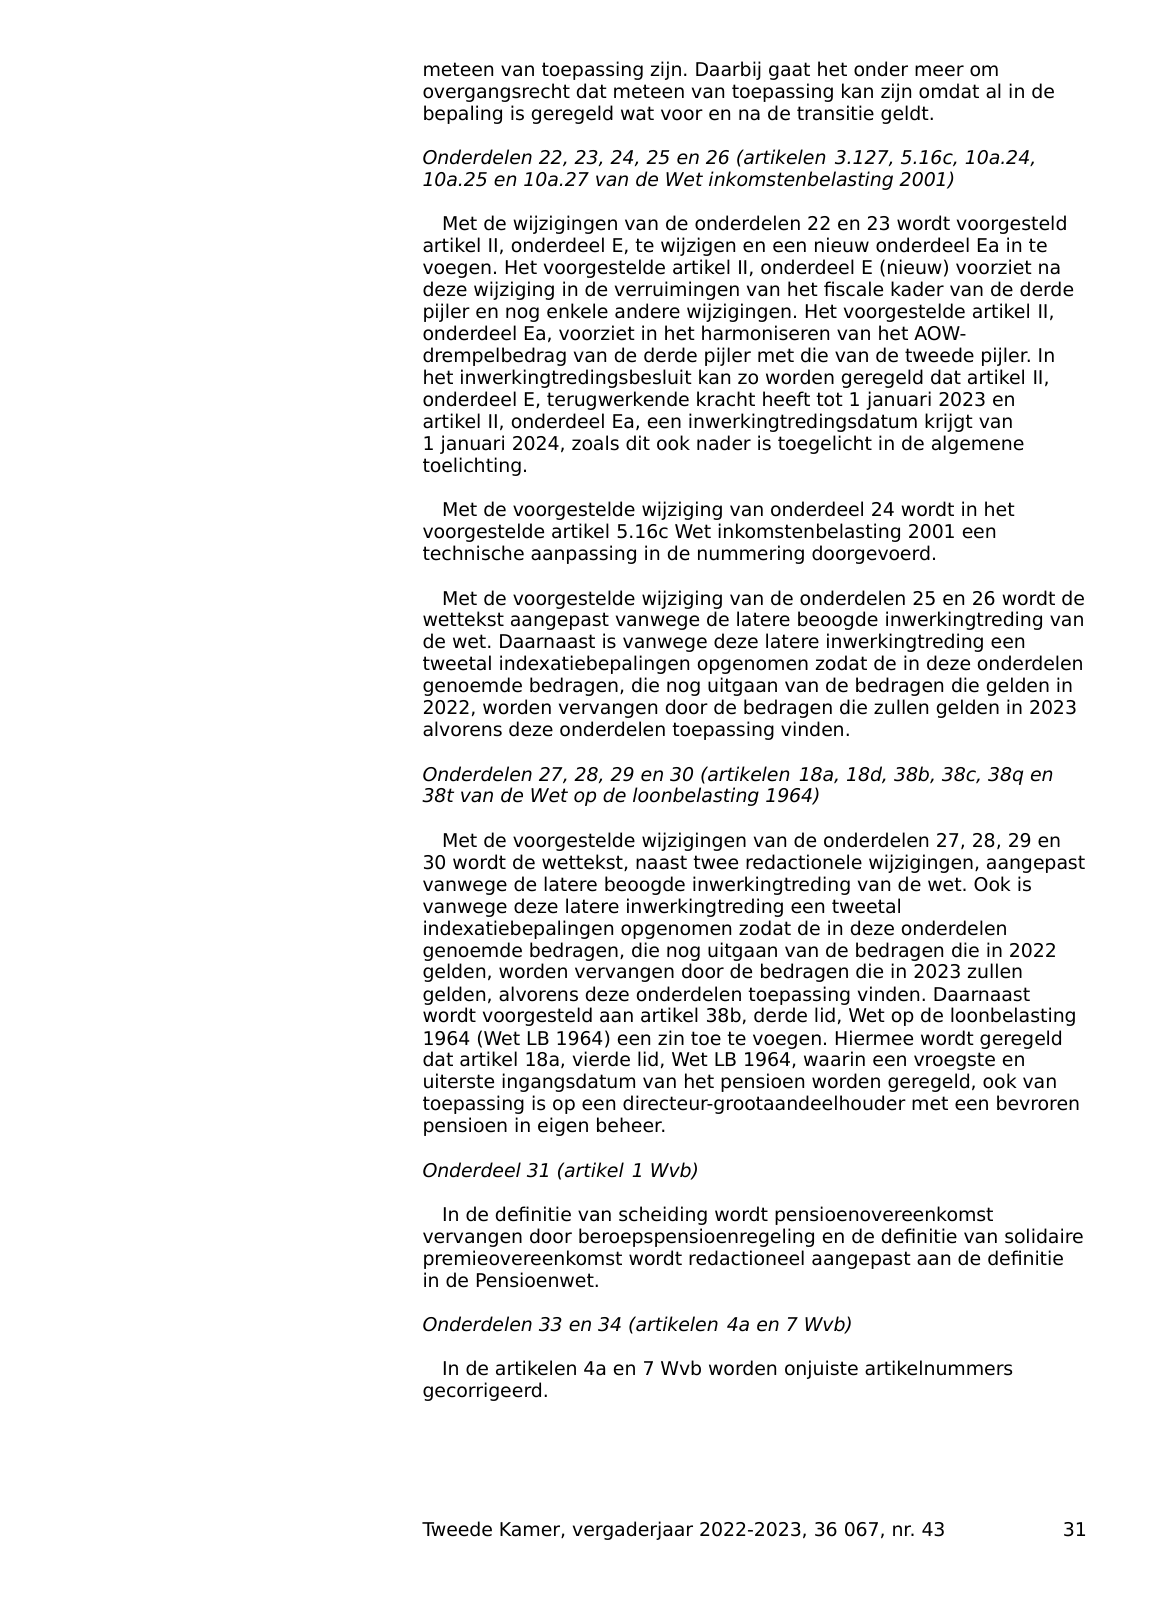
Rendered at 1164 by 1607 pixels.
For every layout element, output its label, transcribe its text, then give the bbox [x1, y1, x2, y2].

text Met de wijzigingen van de onderdelen 22 en 23 wordt voorgesteld artikel II, onderdeel E, te wijzigen en een nieuw onderdeel Ea in te voegen. Het voorgestelde artikel II, onderdeel E (nieuw) voorziet na deze wijziging in de verruimingen van het fiscale kader van de derde pijler en nog enkele andere wijzigingen. Het voorgestelde artikel II, onderdeel Ea, voorziet in het harmoniseren van het AOW-drempelbedrag van de derde pijler met die van de tweede pijler. In het inwerkingtredingsbesluit kan zo worden geregeld dat artikel II, onderdeel E, terugwerkende kracht heeft tot 1 januari 2023 en artikel II, onderdeel Ea, een inwerkingtredingsdatum krijgt van 1 januari 2024, zoals dit ook nader is toegelicht in de algemene toelichting. [422, 213, 1087, 477]
text Met de voorgestelde wijzigingen van de onderdelen 27, 28, 29 en 30 wordt de wettekst, naast twee redactionele wijzigingen, aangepast vanwege de latere beoogde inwerkingtreding van de wet. Ook is vanwege deze latere inwerkingtreding een tweetal indexatiebepalingen opgenomen zodat de in deze onderdelen genoemde bedragen, die nog uitgaan van de bedragen die in 2022 gelden, worden vervangen door de bedragen die in 2023 zullen gelden, alvorens deze onderdelen toepassing vinden. Daarnaast wordt voorgesteld aan artikel 38b, derde lid, Wet op de loonbelasting 1964 (Wet LB 1964) een zin toe te voegen. Hiermee wordt geregeld dat artikel 18a, vierde lid, Wet LB 1964, waarin een vroegste en uiterste ingangsdatum van het pensioen worden geregeld, ook van toepassing is op een directeur-grootaandeelhouder met een bevroren pensioen in eigen beheer. [422, 829, 1087, 1137]
subtitle Onderdelen 22, 23, 24, 25 en 26 (artikelen 3.127, 5.16c, 10a.24, 10a.25 en 10a.27 van de Wet inkomstenbelasting 2001) [422, 147, 1087, 191]
subtitle Onderdelen 33 en 34 (artikelen 4a en 7 Wvb) [422, 1314, 1087, 1336]
text Met de voorgestelde wijziging van onderdeel 24 wordt in het voorgestelde artikel 5.16c Wet inkomstenbelasting 2001 een technische aanpassing in de nummering doorgevoerd. [422, 499, 1087, 565]
text In de artikelen 4a en 7 Wvb worden onjuiste artikelnummers gecorrigeerd. [422, 1358, 1087, 1402]
text In de definitie van scheiding wordt pensioenovereenkomst vervangen door beroepspensioenregeling en de definitie van solidaire premieovereenkomst wordt redactioneel aangepast aan de definitie in de Pensioenwet. [422, 1204, 1087, 1292]
text Met de voorgestelde wijziging van de onderdelen 25 en 26 wordt de wettekst aangepast vanwege de latere beoogde inwerkingtreding van de wet. Daarnaast is vanwege deze latere inwerkingtreding een tweetal indexatiebepalingen opgenomen zodat de in deze onderdelen genoemde bedragen, die nog uitgaan van de bedragen die gelden in 2022, worden vervangen door de bedragen die zullen gelden in 2023 alvorens deze onderdelen toepassing vinden. [422, 587, 1087, 741]
subtitle Onderdelen 27, 28, 29 en 30 (artikelen 18a, 18d, 38b, 38c, 38q en 38t van de Wet op de loonbelasting 1964) [422, 763, 1087, 807]
subtitle Onderdeel 31 (artikel 1 Wvb) [422, 1159, 1087, 1181]
text meteen van toepassing zijn. Daarbij gaat het onder meer om overgangsrecht dat meteen van toepassing kan zijn omdat al in de bepaling is geregeld wat voor en na de transitie geldt. [422, 59, 1087, 125]
